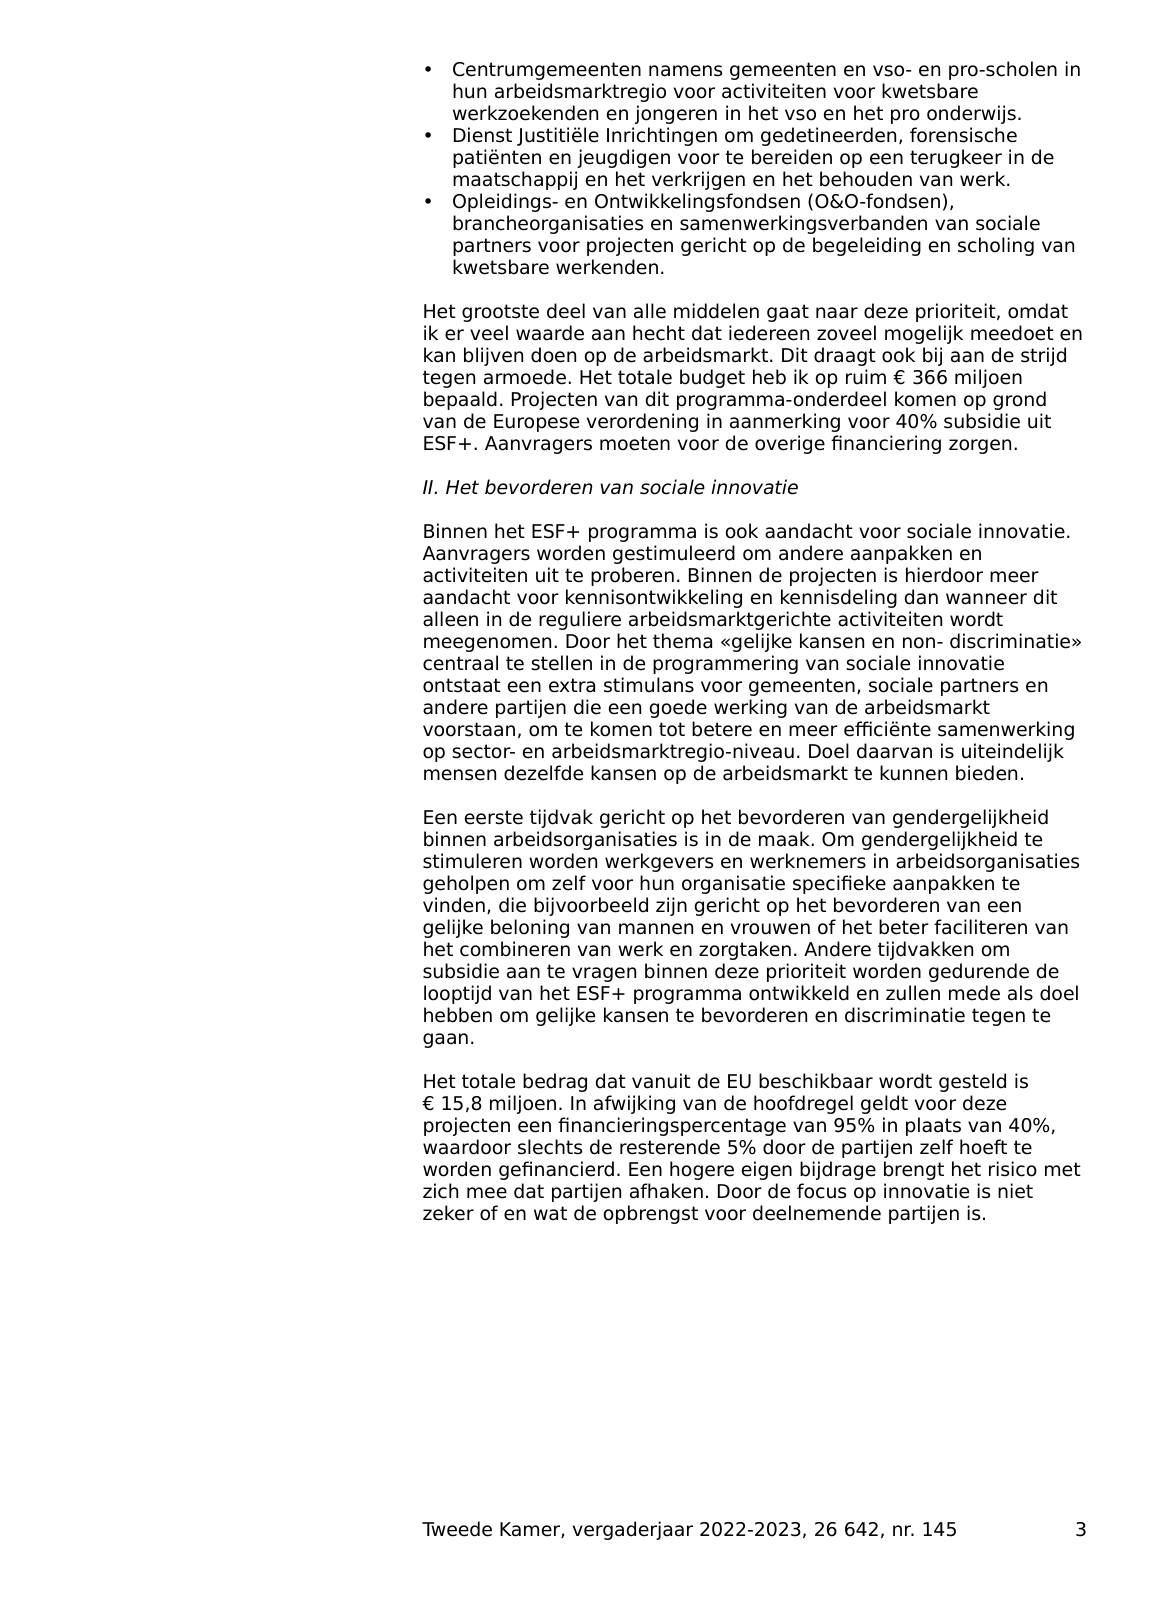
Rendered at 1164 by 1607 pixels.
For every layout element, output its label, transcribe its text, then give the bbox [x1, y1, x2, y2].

text Een eerste tijdvak gericht op het bevorderen van gendergelijkheid binnen arbeidsorganisaties is in de maak. Om gendergelijkheid te stimuleren worden werkgevers en werknemers in arbeidsorganisaties geholpen om zelf voor hun organisatie specifieke aanpakken te vinden, die bijvoorbeeld zijn gericht op het bevorderen van een gelijke beloning van mannen en vrouwen of het beter faciliteren van het combineren van werk en zorgtaken. Andere tijdvakken om subsidie aan te vragen binnen deze prioriteit worden gedurende de looptijd van het ESF+ programma ontwikkeld en zullen mede als doel hebben om gelijke kansen te bevorderen en discriminatie tegen te gaan. [422, 807, 1087, 1049]
text Het grootste deel van alle middelen gaat naar deze prioriteit, omdat ik er veel waarde aan hecht dat iedereen zoveel mogelijk meedoet en kan blijven doen op de arbeidsmarkt. Dit draagt ook bij aan de strijd tegen armoede. Het totale budget heb ik op ruim € 366 miljoen bepaald. Projecten van dit programma-onderdeel komen op grond van de Europese verordening in aanmerking voor 40% subsidie uit ESF+. Aanvragers moeten voor de overige financiering zorgen. [422, 301, 1087, 455]
text • Opleidings- en Ontwikkelingsfondsen (O&O-fondsen), brancheorganisaties en samenwerkingsverbanden van sociale partners voor projecten gericht op de begeleiding en scholing van kwetsbare werkenden. [422, 191, 1087, 279]
text Het totale bedrag dat vanuit de EU beschikbaar wordt gesteld is € 15,8 miljoen. In afwijking van de hoofdregel geldt voor deze projecten een financieringspercentage van 95% in plaats van 40%, waardoor slechts de resterende 5% door de partijen zelf hoeft te worden gefinancierd. Een hogere eigen bijdrage brengt het risico met zich mee dat partijen afhaken. Door de focus op innovatie is niet zeker of en wat de opbrengst voor deelnemende partijen is. [422, 1071, 1087, 1225]
text • Centrumgemeenten namens gemeenten en vso- en pro-scholen in hun arbeidsmarktregio voor activiteiten voor kwetsbare werkzoekenden en jongeren in het vso en het pro onderwijs. [422, 59, 1087, 125]
text • Dienst Justitiële Inrichtingen om gedetineerden, forensische patiënten en jeugdigen voor te bereiden op een terugkeer in de maatschappij en het verkrijgen en het behouden van werk. [422, 125, 1087, 191]
subtitle II. Het bevorderen van sociale innovatie [422, 477, 1087, 499]
text Binnen het ESF+ programma is ook aandacht voor sociale innovatie. Aanvragers worden gestimuleerd om andere aanpakken en activiteiten uit te proberen. Binnen de projecten is hierdoor meer aandacht voor kennisontwikkeling en kennisdeling dan wanneer dit alleen in de reguliere arbeidsmarktgerichte activiteiten wordt meegenomen. Door het thema «gelijke kansen en non- discriminatie» centraal te stellen in de programmering van sociale innovatie ontstaat een extra stimulans voor gemeenten, sociale partners en andere partijen die een goede werking van de arbeidsmarkt voorstaan, om te komen tot betere en meer efficiënte samenwerking op sector- en arbeidsmarktregio-niveau. Doel daarvan is uiteindelijk mensen dezelfde kansen op de arbeidsmarkt te kunnen bieden. [422, 521, 1087, 785]
